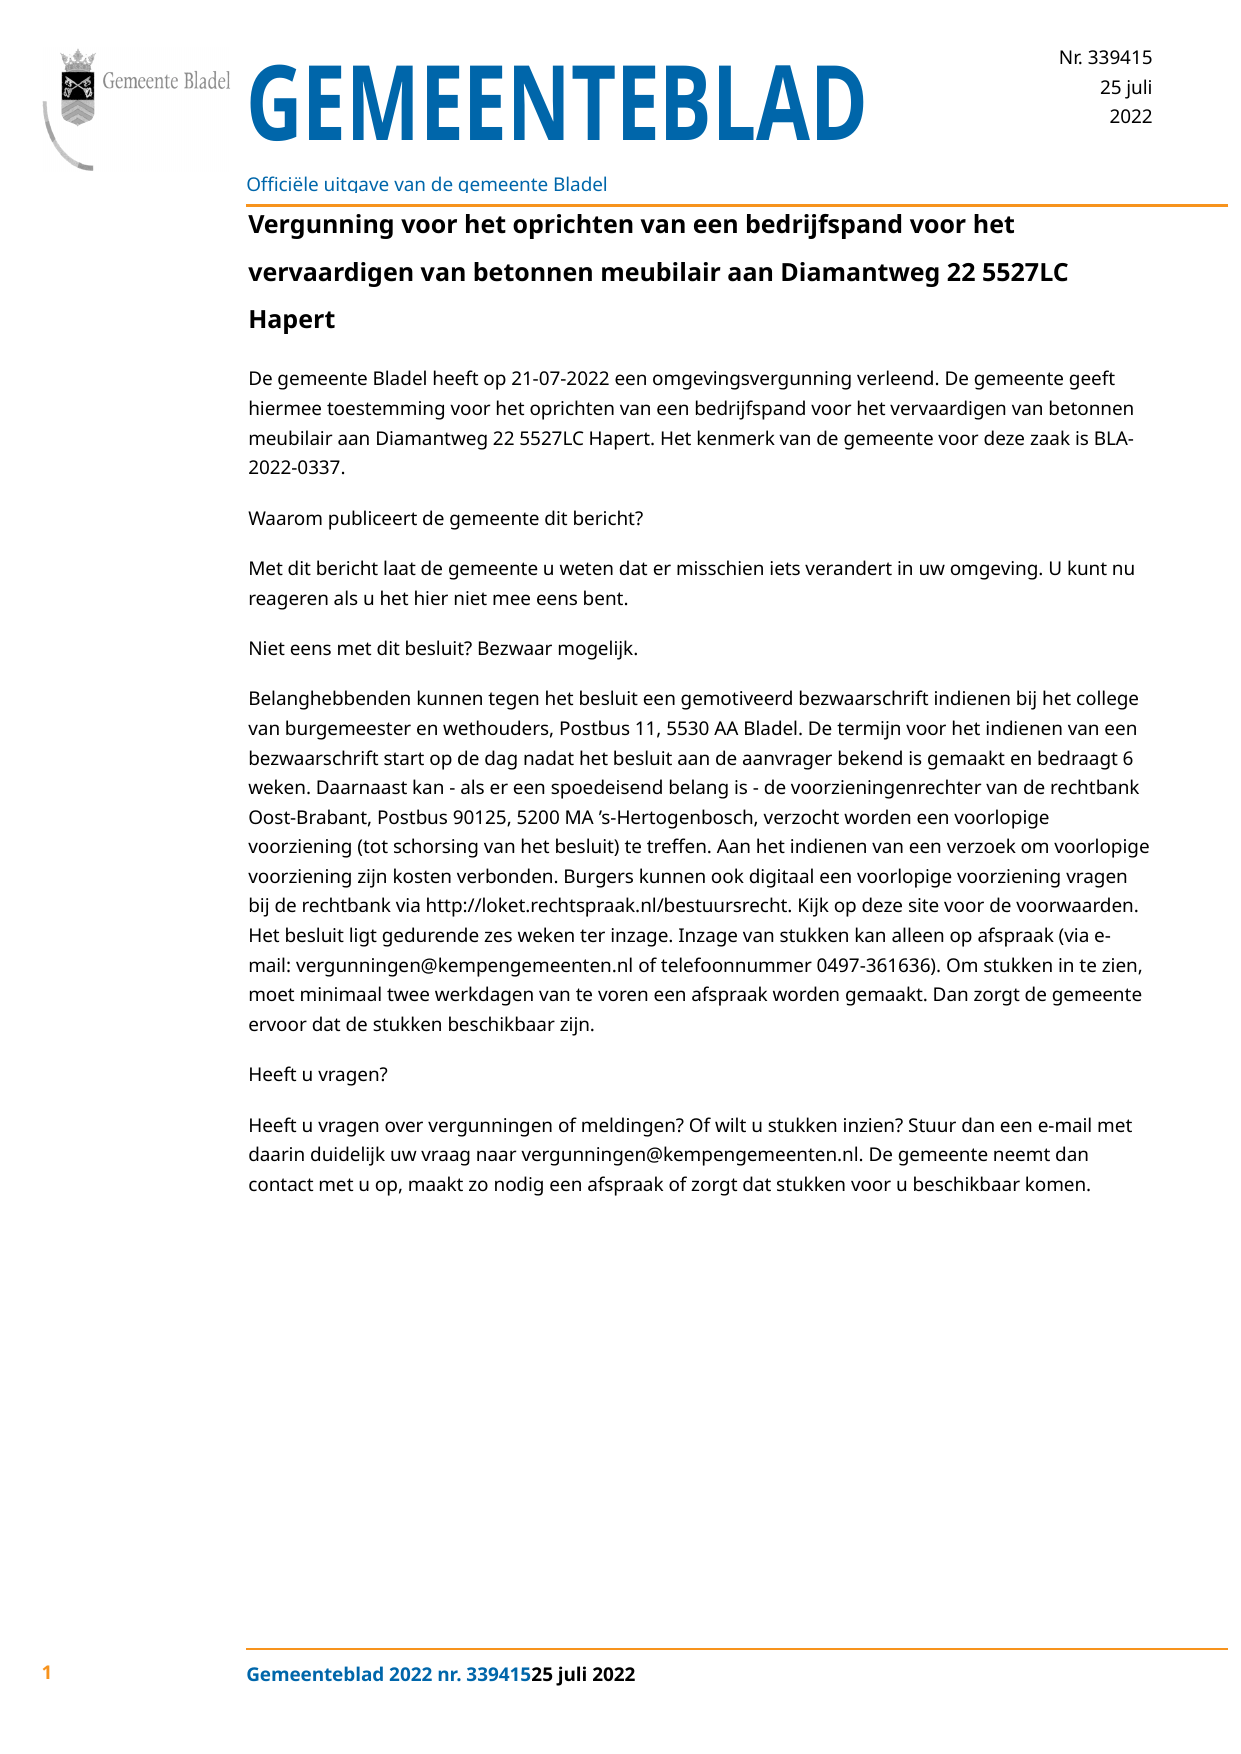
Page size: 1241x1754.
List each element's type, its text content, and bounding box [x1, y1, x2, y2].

text Belanghebbenden kunnen tegen het besluit een gemotiveerd bezwaarschrift indienen bij het college van burgemeester en wethouders, Postbus 11, 5530 AA Bladel. De termijn voor het indienen van een bezwaarschrift start op de dag nadat het besluit aan de aanvrager bekend is gemaakt en bedraagt 6 weken. Daarnaast kan - als er een spoedeisend belang is - de voorzieningenrechter van de rechtbank Oost-Brabant, Postbus 90125, 5200 MA ’s-Hertogenbosch, verzocht worden een voorlopige voorziening (tot schorsing van het besluit) te treffen. Aan het indienen van een verzoek om voorlopige voorziening zijn kosten verbonden. Burgers kunnen ook digitaal een voorlopige voorziening vragen bij de rechtbank via http://loket.rechtspraak.nl/bestuursrecht. Kijk op deze site voor de voorwaarden. Het besluit ligt gedurende zes weken ter inzage. Inzage van stukken kan alleen op afspraak (via e-mail: vergunningen@kempengemeenten.nl of telefoonnummer 0497-361636). Om stukken in te zien, moet minimaal twee werkdagen van te voren een afspraak worden gemaakt. Dan zorgt de gemeente ervoor dat de stukken beschikbaar zijn. [248, 686, 1152, 1037]
text Met dit bericht laat de gemeente u weten dat er misschien iets verandert in uw omgeving. U kunt nu reageren als u het hier niet mee eens bent. [248, 555, 1152, 610]
text Heeft u vragen? [248, 1061, 1152, 1087]
text De gemeente Bladel heeft op 21-07-2022 een omgevingsvergunning verleend. De gemeente geeft hiermee toestemming voor het oprichten van een bedrijfspand voor het vervaardigen van betonnen meubilair aan Diamantweg 22 5527LC Hapert. Het kenmerk van de gemeente voor deze zaak is BLA-2022-0337. [248, 366, 1152, 480]
text Waarom publiceert de gemeente dit bericht? [248, 505, 1152, 530]
text Niet eens met dit besluit? Bezwaar mogelijk. [248, 635, 1152, 661]
picture [41, 47, 231, 172]
text Vergunning voor het oprichten van een bedrijfspand voor het vervaardigen van betonnen meubilair aan Diamantweg 22 5527LC Hapert [248, 207, 1152, 336]
text Heeft u vragen over vergunningen of meldingen? Of wilt u stukken inzien? Stuur dan een e-mail met daarin duidelijk uw vraag naar vergunningen@kempengemeenten.nl. De gemeente neemt dan contact met u op, maakt zo nodig een afspraak of zorgt dat stukken voor u beschikbaar komen. [248, 1112, 1152, 1197]
